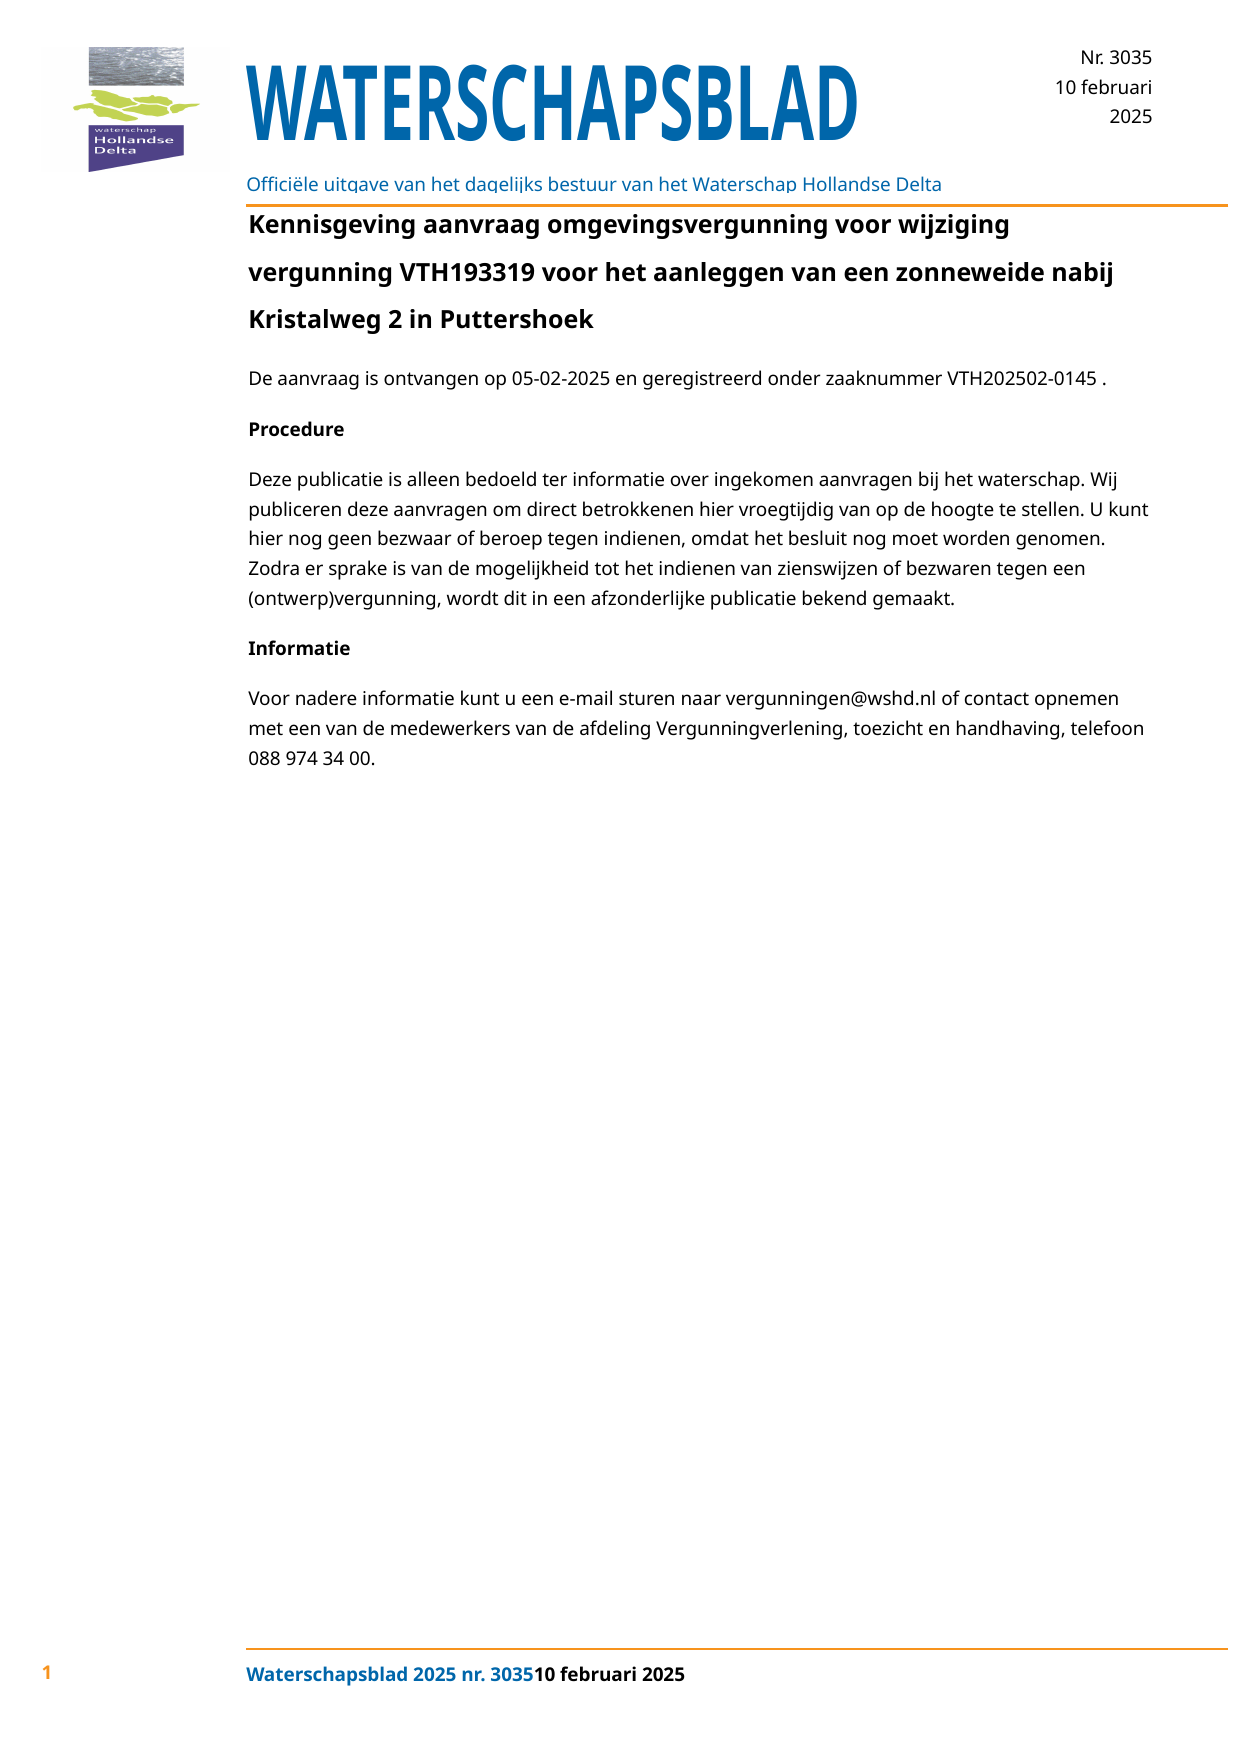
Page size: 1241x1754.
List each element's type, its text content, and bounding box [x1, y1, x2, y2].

text Kennisgeving aanvraag omgevingsvergunning voor wijziging vergunning VTH193319 voor het aanleggen van een zonneweide nabij Kristalweg 2 in Puttershoek [248, 207, 1152, 336]
text Voor nadere informatie kunt u een e-mail sturen naar vergunningen@wshd.nl of contact opnemen met een van de medewerkers van de afdeling Vergunningverlening, toezicht en handhaving, telefoon 088 974 34 00. [248, 686, 1152, 770]
text Procedure [248, 416, 1152, 442]
text Informatie [248, 635, 1152, 661]
picture [41, 47, 231, 172]
text Deze publicatie is alleen bedoeld ter informatie over ingekomen aanvragen bij het waterschap. Wij publiceren deze aanvragen om direct betrokkenen hier vroegtijdig van op de hoogte te stellen. U kunt hier nog geen bezwaar of beroep tegen indienen, omdat het besluit nog moet worden genomen. Zodra er sprake is van de mogelijkheid tot het indienen van zienswijzen of bezwaren tegen een (ontwerp)vergunning, wordt dit in een afzonderlijke publicatie bekend gemaakt. [248, 466, 1152, 610]
text De aanvraag is ontvangen op 05-02-2025 en geregistreerd onder zaaknummer VTH202502-0145 . [248, 366, 1152, 391]
